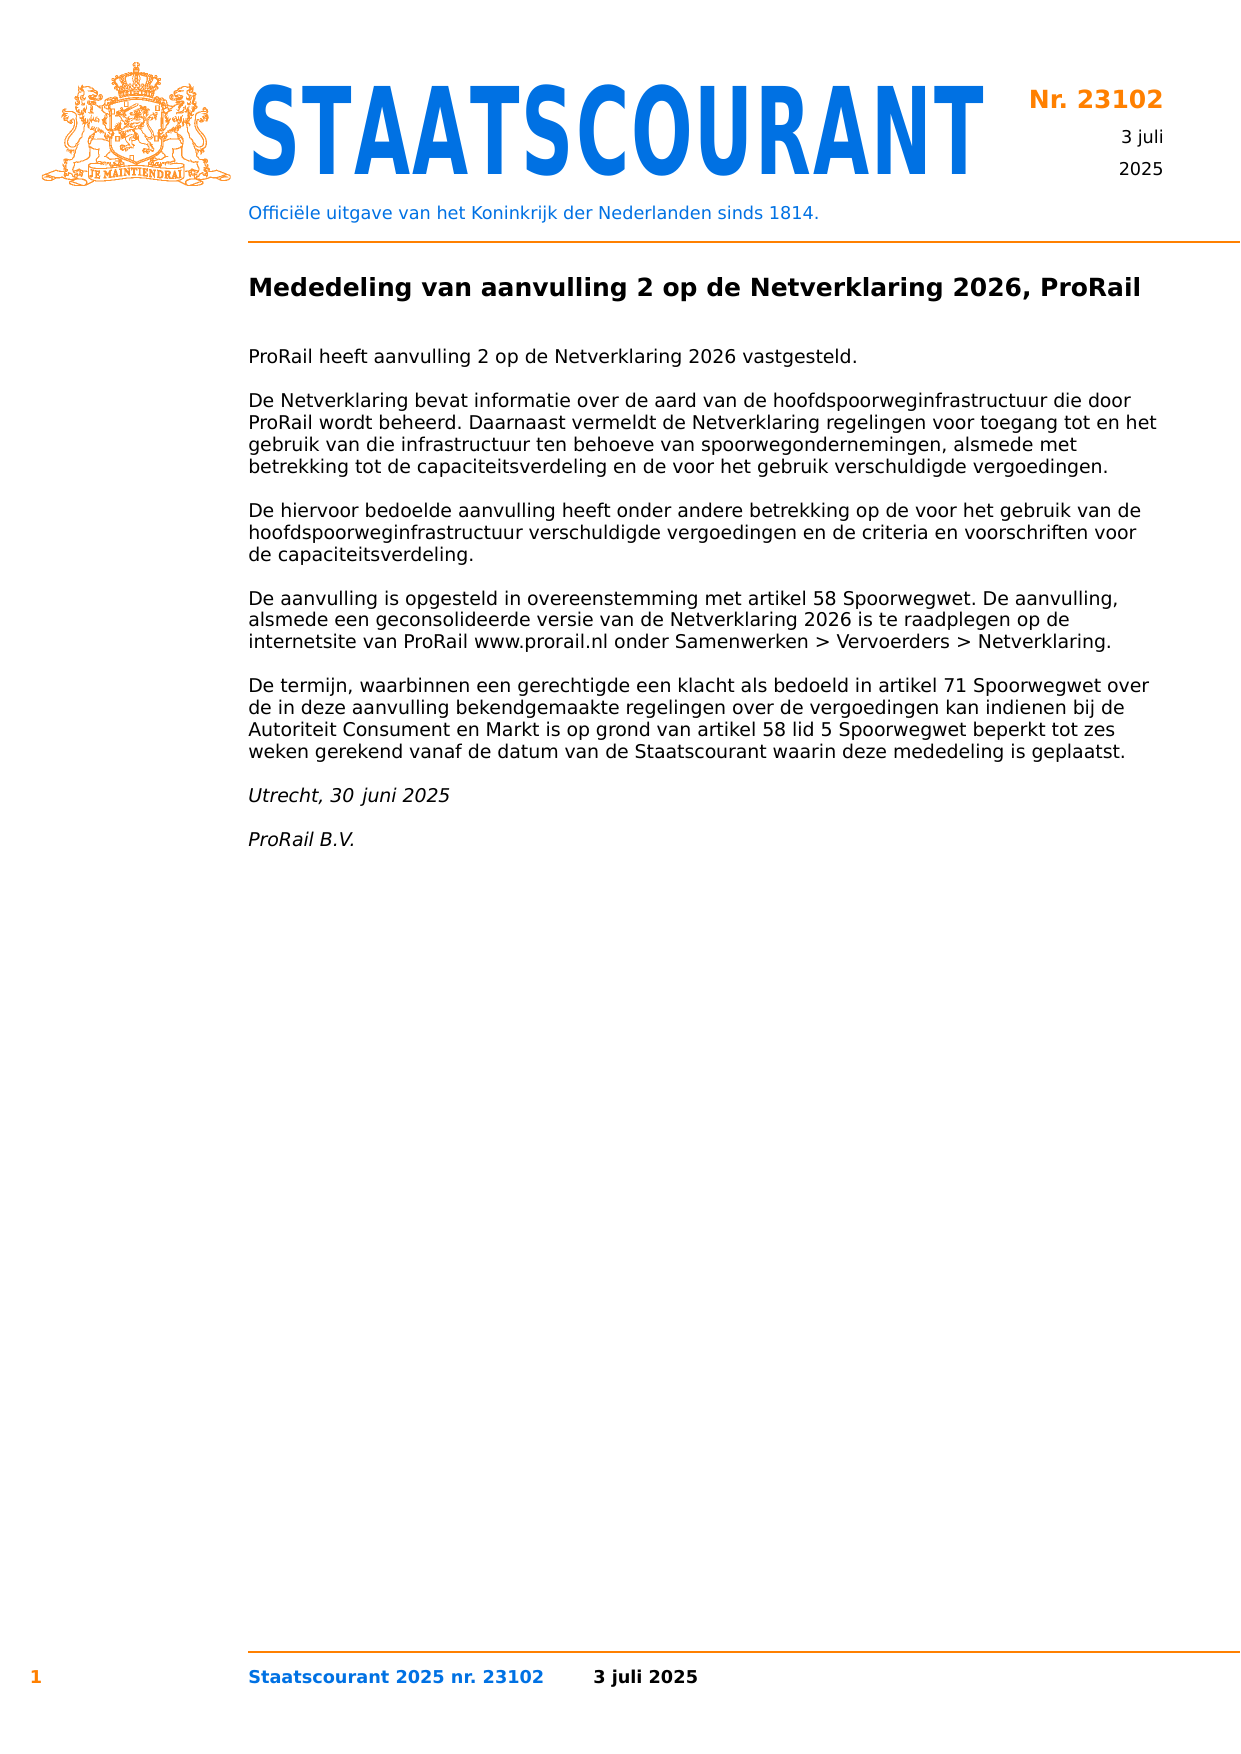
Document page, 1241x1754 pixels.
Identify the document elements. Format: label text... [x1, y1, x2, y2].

table_cell 3 juli [998, 121, 1240, 153]
picture [41, 62, 231, 186]
table_header Nr. 23102 [998, 62, 1240, 121]
text Utrecht, 30 juni 2025 [248, 785, 1163, 807]
text De Netverklaring bevat informatie over de aard van de hoofdspoorweginfrastructuur die door ProRail wordt beheerd. Daarnaast vermeldt de Netverklaring regelingen voor toegang tot en het gebruik van die infrastructuur ten behoeve van spoorwegondernemingen, alsmede met betrekking tot de capaciteitsverdeling en de voor het gebruik verschuldigde vergoedingen. [248, 390, 1163, 478]
text De hiervoor bedoelde aanvulling heeft onder andere betrekking op de voor het gebruik van de hoofdspoorweginfrastructuur verschuldigde vergoedingen en de criteria en voorschriften voor de capaciteitsverdeling. [248, 499, 1163, 566]
table_header [25, 62, 248, 241]
table_cell 2025 [998, 153, 1240, 203]
text ProRail heeft aanvulling 2 op de Netverklaring 2026 vastgesteld. [248, 346, 1163, 368]
table_header STAATSCOURANT [248, 62, 998, 203]
text De termijn, waarbinnen een gerechtigde een klacht als bedoeld in artikel 71 Spoorwegwet over de in deze aanvulling bekendgemaakte regelingen over de vergoedingen kan indienen bij de Autoriteit Consument en Markt is op grond van artikel 58 lid 5 Spoorwegwet beperkt tot zes weken gerekend vanaf de datum van de Staatscourant waarin deze mededeling is geplaatst. [248, 675, 1163, 763]
text De aanvulling is opgesteld in overeenstemming met artikel 58 Spoorwegwet. De aanvulling, alsmede een geconsolideerde versie van de Netverklaring 2026 is te raadplegen op de internetsite van ProRail www.prorail.nl onder Samenwerken > Vervoerders > Netverklaring. [248, 587, 1163, 653]
subtitle Mededeling van aanvulling 2 op de Netverklaring 2026, ProRail [248, 273, 1163, 302]
table_cell Officiële uitgave van het Koninkrijk der Nederlanden sinds 1814. [248, 203, 1240, 241]
text ProRail B.V. [248, 829, 1163, 851]
